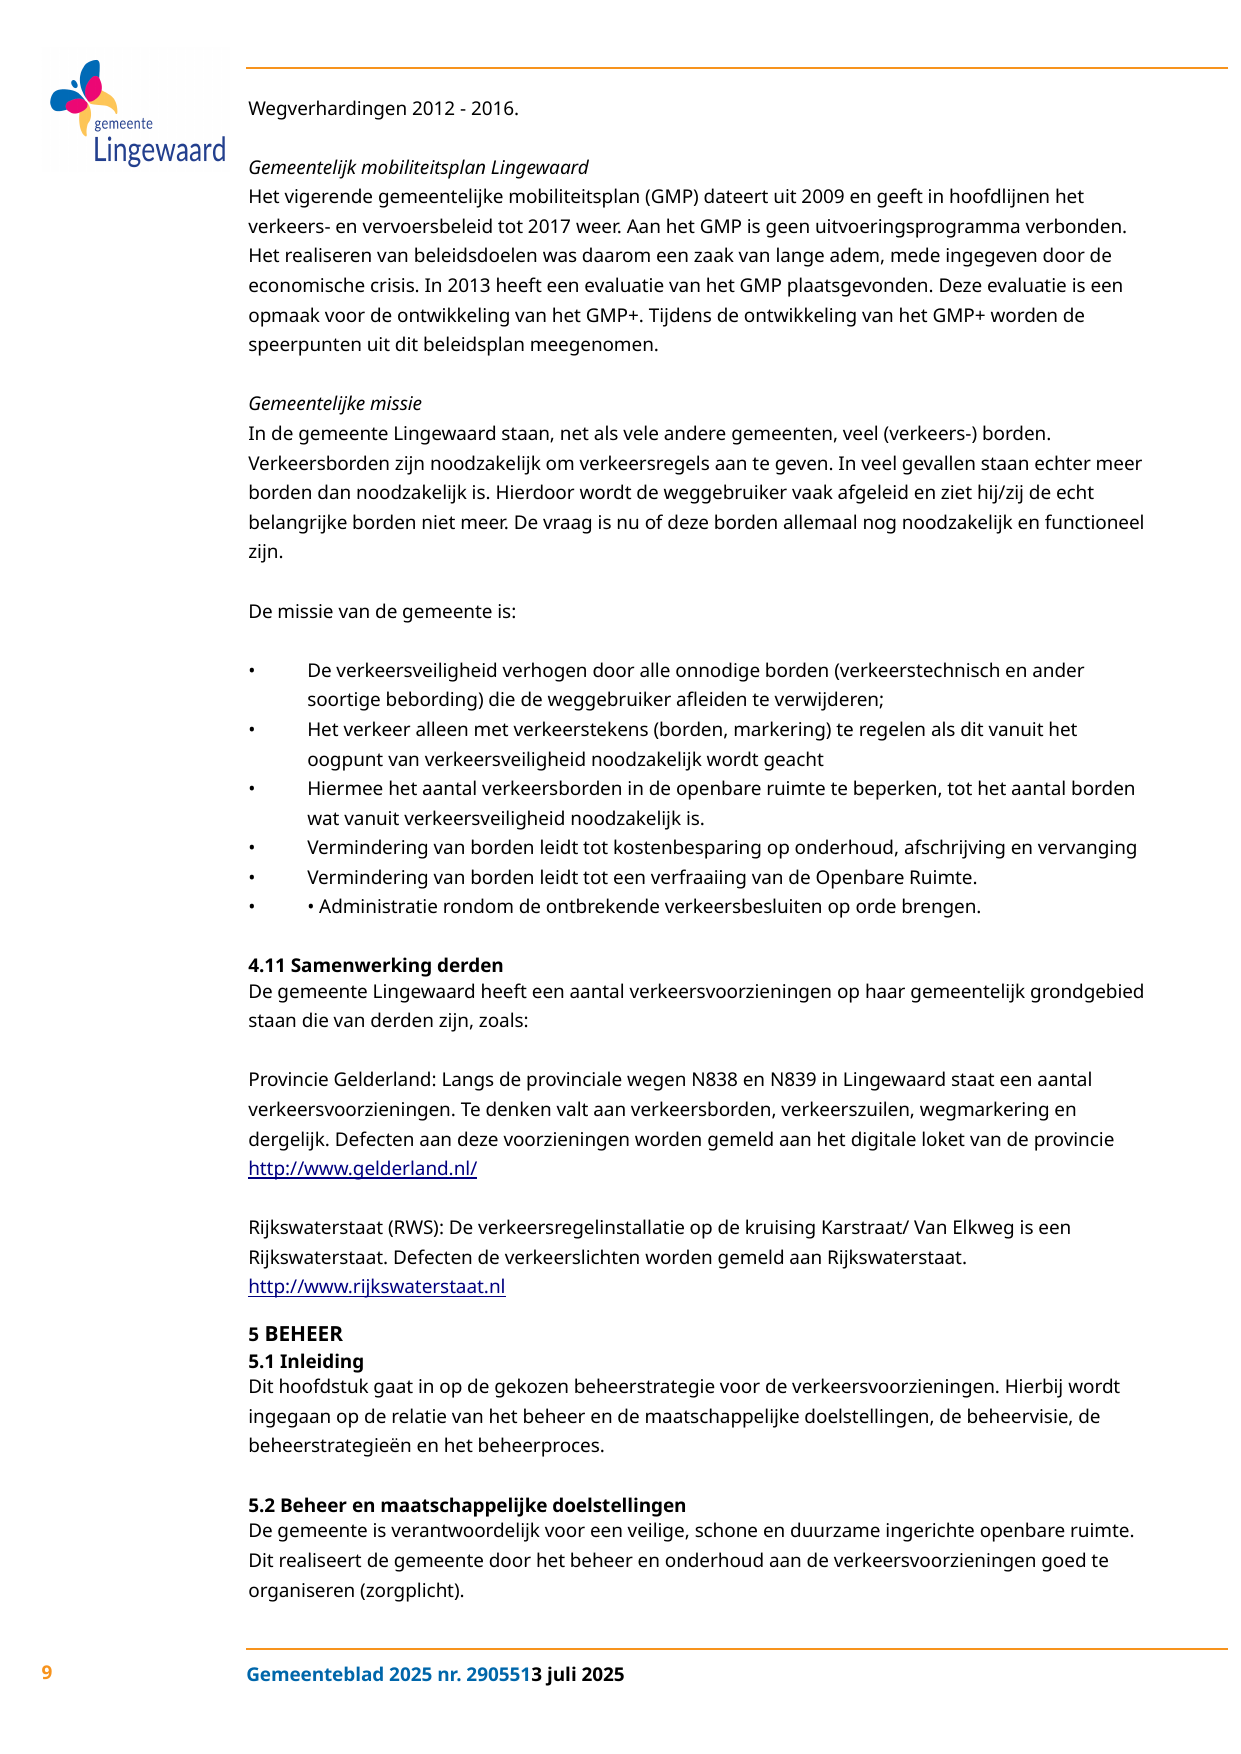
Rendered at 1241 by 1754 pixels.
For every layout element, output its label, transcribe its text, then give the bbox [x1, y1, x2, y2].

picture [41, 47, 231, 172]
text 4.11 Samenwerking derden [248, 952, 1152, 978]
text Het vigerende gemeentelijke mobiliteitsplan (GMP) dateert uit 2009 en geeft in hoofdlijnen het verkeers- en vervoersbeleid tot 2017 weer. Aan het GMP is geen uitvoeringsprogramma verbonden. Het realiseren van beleidsdoelen was daarom een zaak van lange adem, mede ingegeven door de economische crisis. In 2013 heeft een evaluatie van het GMP plaatsgevonden. Deze evaluatie is een opmaak voor de ontwikkeling van het GMP+. Tijdens de ontwikkeling van het GMP+ worden de speerpunten uit dit beleidsplan meegenomen. [248, 183, 1152, 357]
text Dit hoofdstuk gaat in op de gekozen beheerstrategie voor de verkeersvoorzieningen. Hierbij wordt ingegaan op de relatie van het beheer en de maatschappelijke doelstellingen, de beheervisie, de beheerstrategieën en het beheerproces. [248, 1373, 1152, 1458]
text De gemeente is verantwoordelijk voor een veilige, schone en duurzame ingerichte openbare ruimte. Dit realiseert de gemeente door het beheer en onderhoud aan de verkeersvoorzieningen goed te organiseren (zorgplicht). [248, 1518, 1152, 1602]
text De gemeente Lingewaard heeft een aantal verkeersvoorzieningen op haar gemeentelijk grondgebied staan die van derden zijn, zoals: [248, 978, 1152, 1033]
text 5 BEHEER [248, 1319, 1152, 1348]
text Provincie Gelderland: Langs de provinciale wegen N838 en N839 in Lingewaard staat een aantal verkeersvoorzieningen. Te denken valt aan verkeersborden, verkeerszuilen, wegmarkering en dergelijk. Defecten aan deze voorzieningen worden gemeld aan het digitale loket van de provincie http://www.gelderland.nl/ [248, 1067, 1152, 1181]
text In de gemeente Lingewaard staan, net als vele andere gemeenten, veel (verkeers-) borden. Verkeersborden zijn noodzakelijk om verkeersregels aan te geven. In veel gevallen staan echter meer borden dan noodzakelijk is. Hierdoor wordt de weggebruiker vaak afgeleid en ziet hij/zij de echt belangrijke borden niet meer. De vraag is nu of deze borden allemaal nog noodzakelijk en functioneel zijn. [248, 420, 1152, 564]
text Rijkswaterstaat (RWS): De verkeersregelinstallatie op de kruising Karstraat/ Van Elkweg is een Rijkswaterstaat. Defecten de verkeerslichten worden gemeld aan Rijkswaterstaat. http://www.rijkswaterstaat.nl [248, 1214, 1152, 1299]
text 5.2 Beheer en maatschappelijke doelstellingen [248, 1492, 1152, 1518]
table_header De missie van de gemeente is: De verkeersveiligheid verhogen door alle onnodige borden (verkeerstechnisch en ander soortige bebording) die de weggebruiker afleiden te verwijderen; Het verkeer alleen met verkeerstekens (borden, markering) te regelen als dit vanuit het oogpunt van verkeersveiligheid noodzakelijk wordt geacht Hiermee het aantal verkeersborden in de openbare ruimte te beperken, tot het aantal borden wat vanuit verkeersveiligheid noodzakelijk is. Vermindering van borden leidt tot kostenbesparing op onderhoud, afschrijving en vervanging Vermindering van borden leidt tot een verfraaiing van de Openbare Ruimte. • Administratie rondom de ontbrekende verkeersbesluiten op orde brengen. [248, 598, 1152, 919]
text 5.1 Inleiding [248, 1348, 1152, 1373]
text Wegverhardingen 2012 - 2016. [248, 95, 1152, 121]
text Gemeentelijke missie [248, 391, 1152, 416]
text Gemeentelijk mobiliteitsplan Lingewaard [248, 154, 1152, 180]
